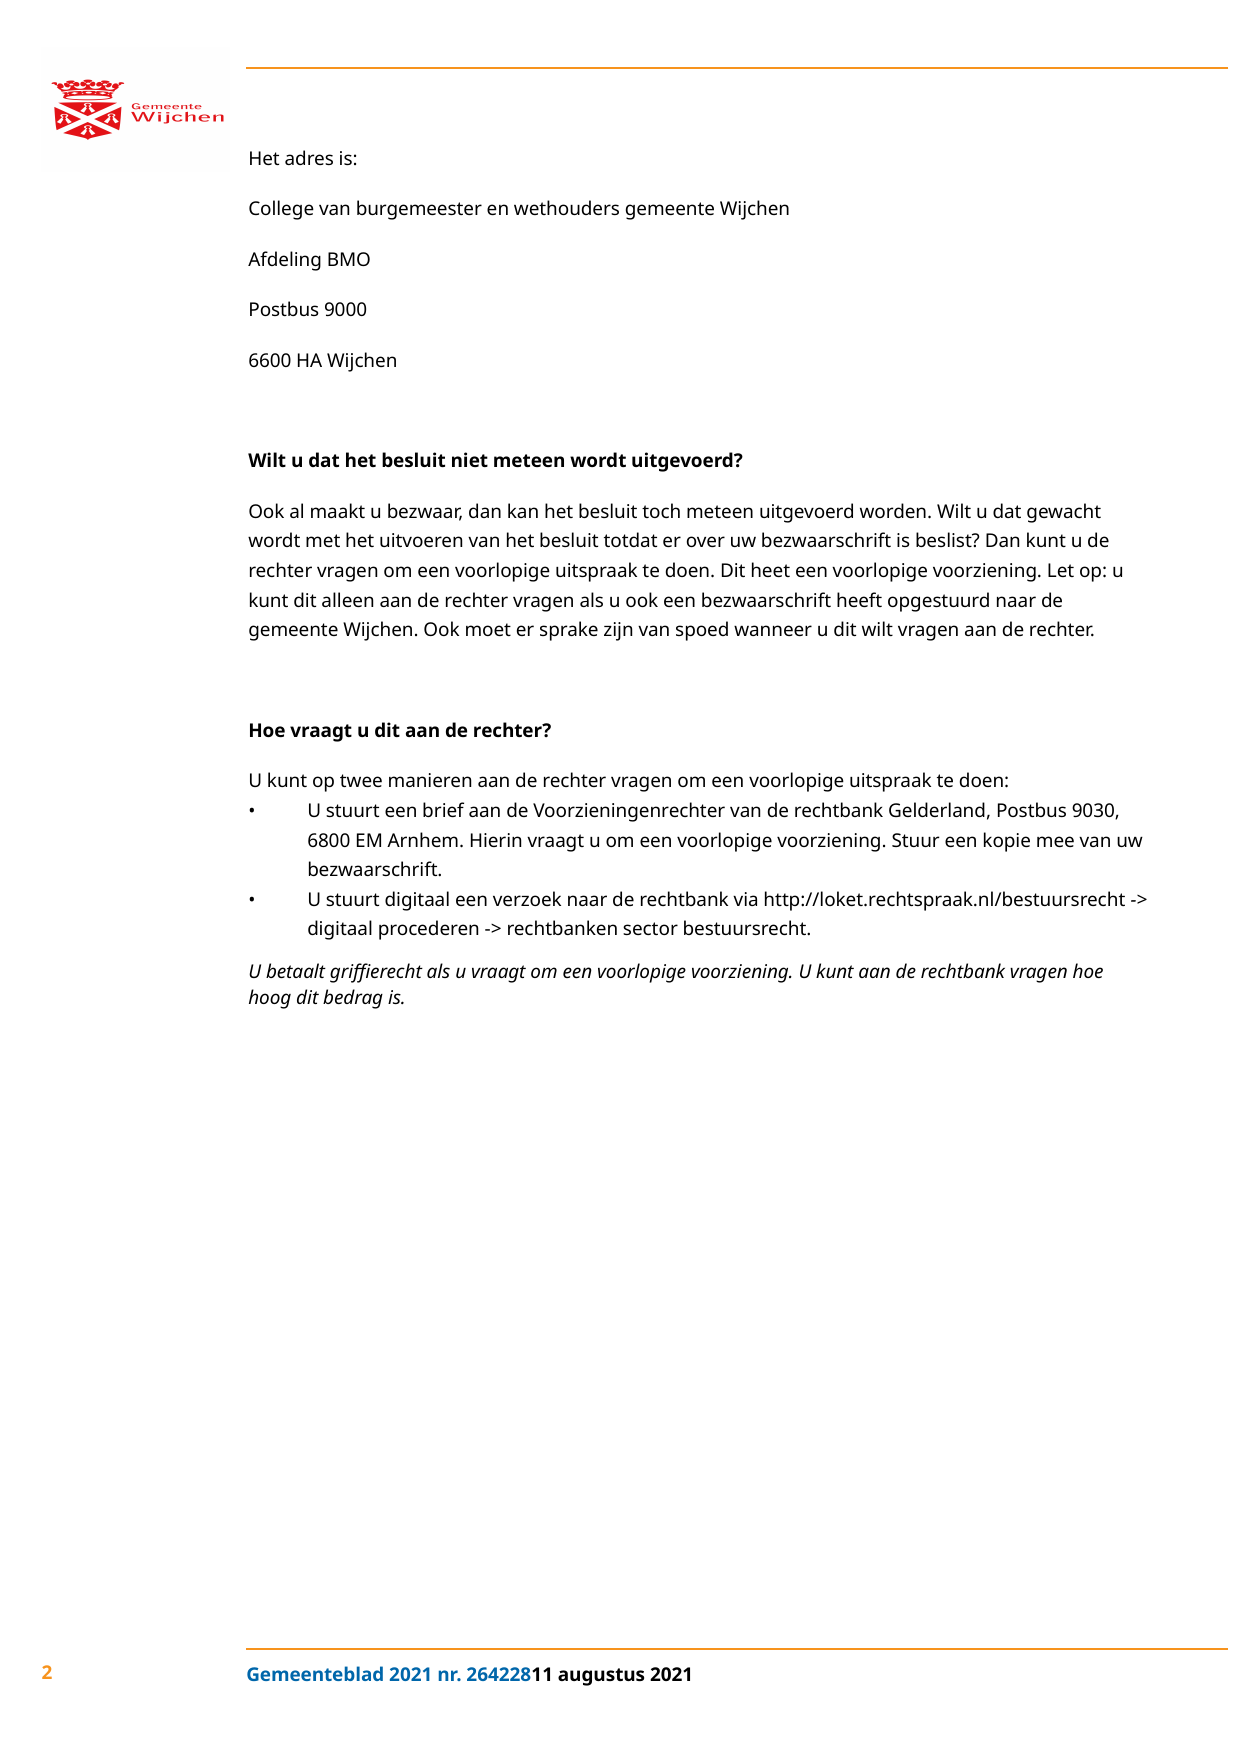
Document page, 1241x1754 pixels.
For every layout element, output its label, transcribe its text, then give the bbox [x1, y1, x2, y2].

text College van burgemeester en wethouders gemeente Wijchen [248, 196, 1152, 221]
picture [41, 47, 231, 172]
text Hoe vraagt u dit aan de rechter? [248, 717, 1152, 743]
list U stuurt digitaal een verzoek naar de rechtbank via http://loket.rechtspraak.nl/bestuursrecht -> digitaal procederen -> rechtbanken sector bestuursrecht. [248, 886, 1152, 941]
text U kunt op twee manieren aan de rechter vragen om een voorlopige uitspraak te doen: [248, 768, 1152, 793]
text Postbus 9000 [248, 296, 1152, 322]
list U stuurt een brief aan de Voorzieningenrechter van de rechtbank Gelderland, Postbus 9030, 6800 EM Arnhem. Hierin vraagt u om een voorlopige voorziening. Stuur een kopie mee van uw bezwaarschrift. [248, 797, 1152, 882]
text U betaalt griffierecht als u vraagt om een voorlopige voorziening. U kunt aan de rechtbank vragen hoe hoog dit bedrag is. [248, 959, 1152, 1010]
text Ook al maakt u bezwaar, dan kan het besluit toch meteen uitgevoerd worden. Wilt u dat gewacht wordt met het uitvoeren van het besluit totdat er over uw bezwaarschrift is beslist? Dan kunt u de rechter vragen om een voorlopige uitspraak te doen. Dit heet een voorlopige voorziening. Let op: u kunt dit alleen aan de rechter vragen als u ook een bezwaarschrift heeft opgestuurd naar de gemeente Wijchen. Ook moet er sprake zijn van spoed wanneer u dit wilt vragen aan de rechter. [248, 498, 1152, 642]
text Afdeling BMO [248, 246, 1152, 272]
text Wilt u dat het besluit niet meteen wordt uitgevoerd? [248, 448, 1152, 473]
text Het adres is: [248, 145, 1152, 171]
text 6600 HA Wijchen [248, 347, 1152, 373]
